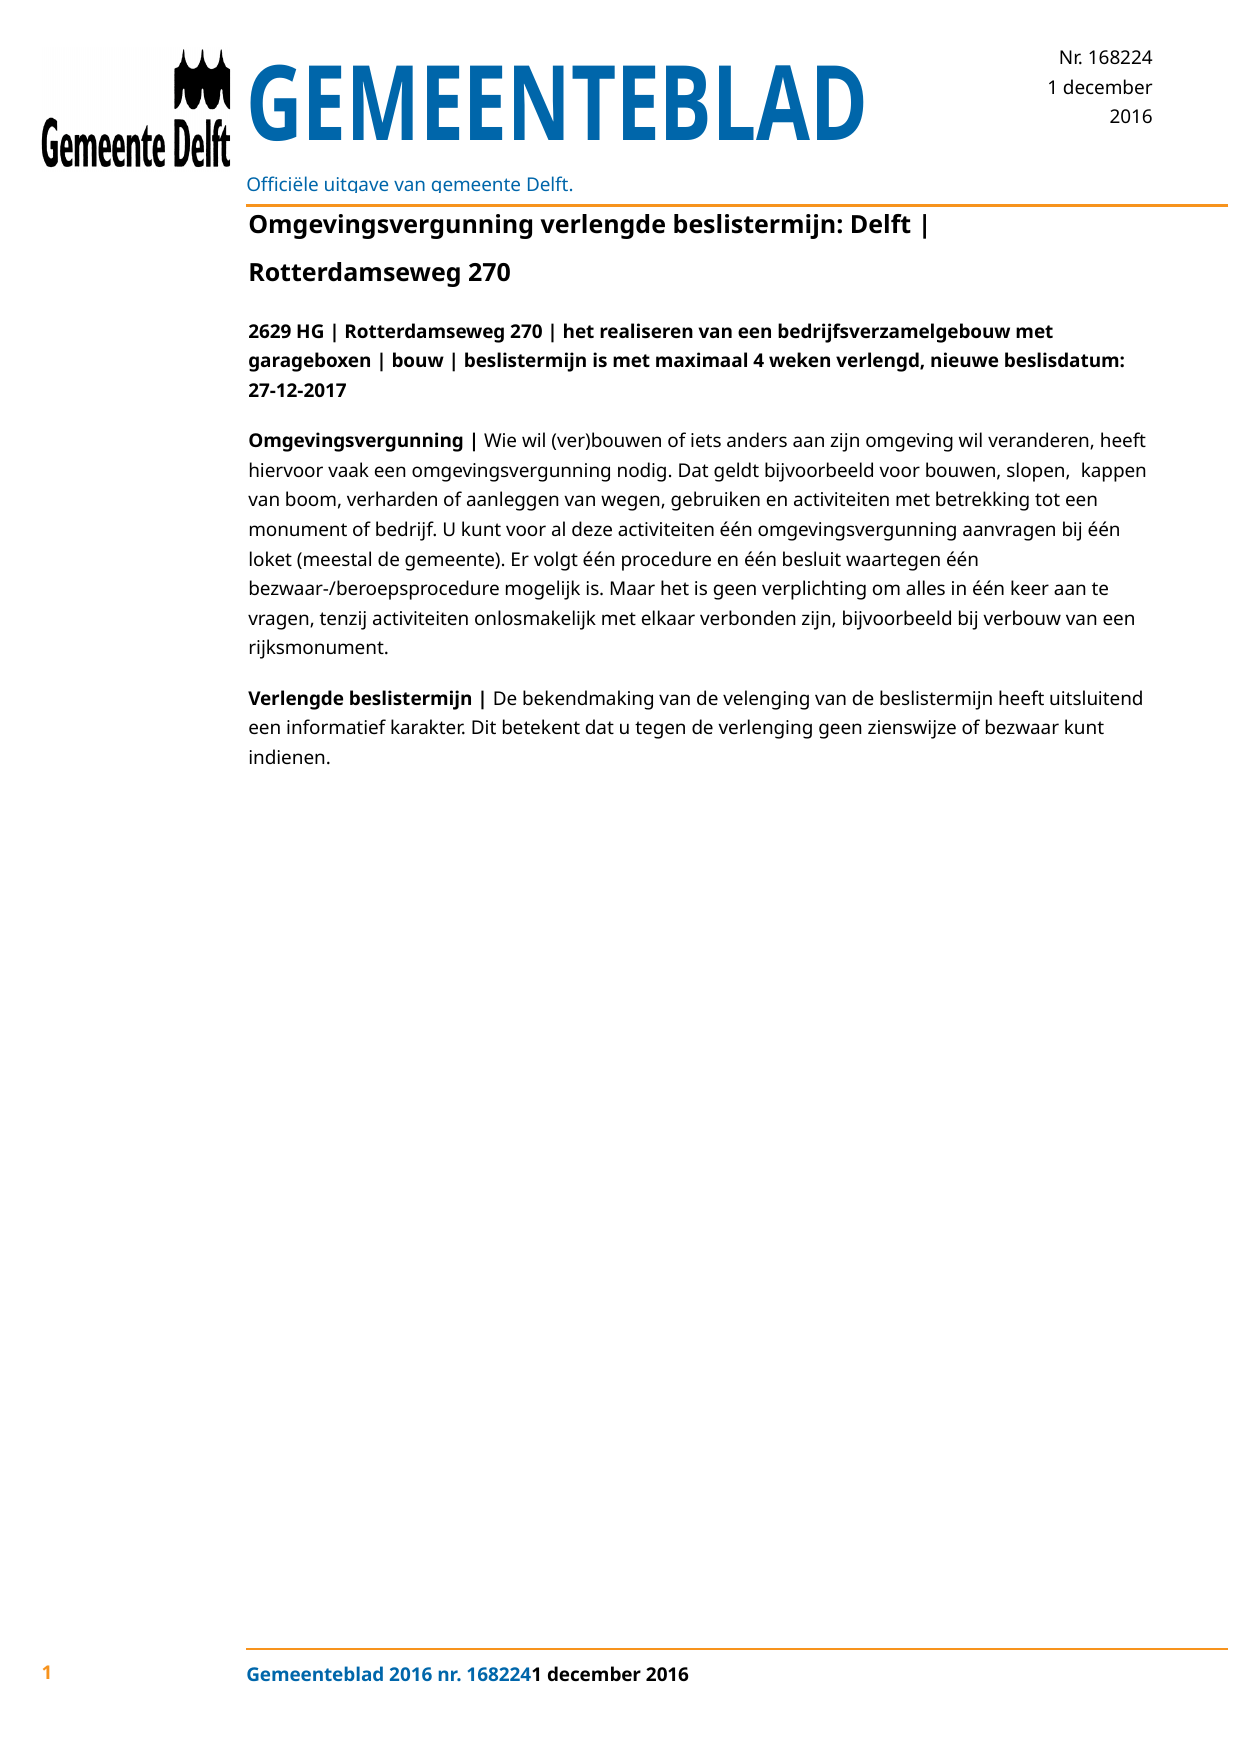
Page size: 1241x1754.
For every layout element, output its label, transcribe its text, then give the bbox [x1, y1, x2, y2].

text 2629 HG | Rotterdamseweg 270 | het realiseren van een bedrijfsverzamelgebouw met garageboxen | bouw | beslistermijn is met maximaal 4 weken verlengd, nieuwe beslisdatum: 27-12-2017 [248, 318, 1152, 403]
text Verlengde beslistermijn | De bekendmaking van de velenging van de beslistermijn heeft uitsluitend een informatief karakter. Dit betekent dat u tegen de verlenging geen zienswijze of bezwaar kunt indienen. [248, 685, 1152, 770]
picture [41, 47, 231, 172]
text Omgevingsvergunning verlengde beslistermijn: Delft | Rotterdamseweg 270 [248, 207, 1152, 288]
text Omgevingsvergunning | Wie wil (ver)bouwen of iets anders aan zijn omgeving wil veranderen, heeft hiervoor vaak een omgevingsvergunning nodig. Dat geldt bijvoorbeeld voor bouwen, slopen, kappen van boom, verharden of aanleggen van wegen, gebruiken en activiteiten met betrekking tot een monument of bedrijf. U kunt voor al deze activiteiten één omgevingsvergunning aanvragen bij één loket (meestal de gemeente). Er volgt één procedure en één besluit waartegen één bezwaar-/beroepsprocedure mogelijk is. Maar het is geen verplichting om alles in één keer aan te vragen, tenzij activiteiten onlosmakelijk met elkaar verbonden zijn, bijvoorbeeld bij verbouw van een rijksmonument. [248, 427, 1152, 660]
